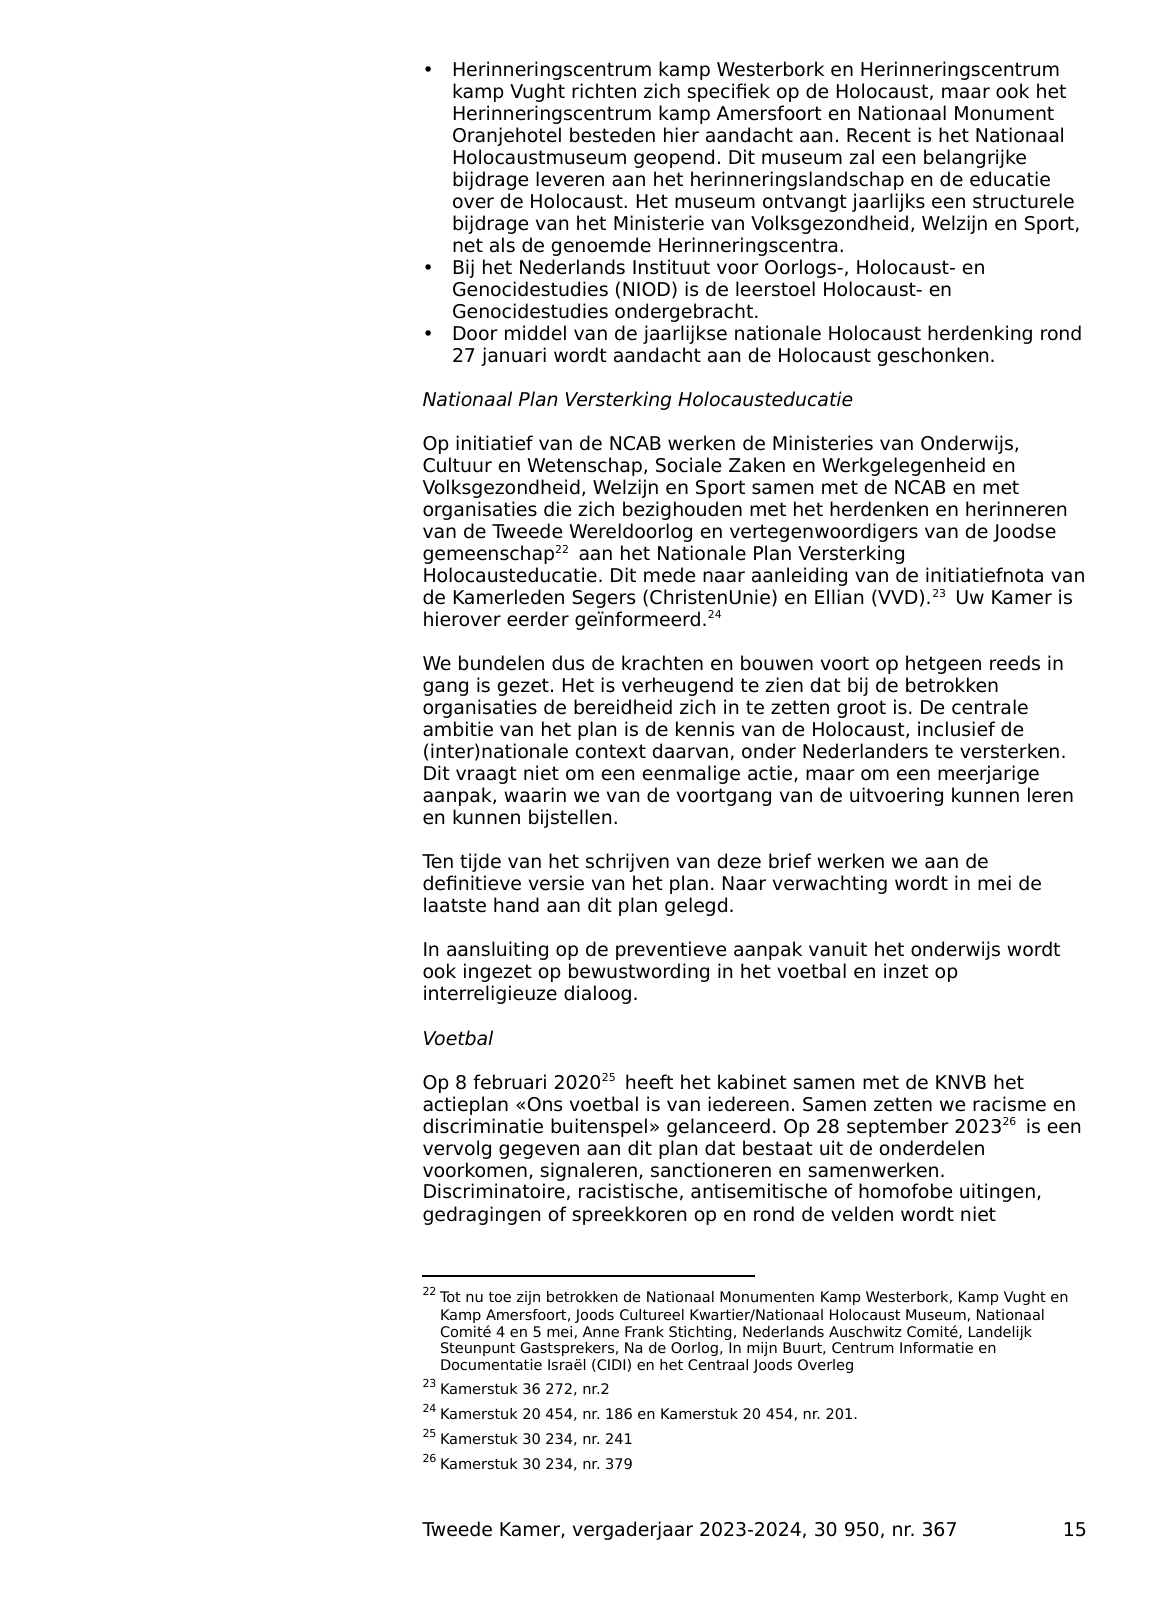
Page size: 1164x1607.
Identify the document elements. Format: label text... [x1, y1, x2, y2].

text • Door middel van de jaarlijkse nationale Holocaust herdenking rond 27 januari wordt aandacht aan de Holocaust geschonken. [422, 323, 1087, 367]
text Op initiatief van de NCAB werken de Ministeries van Onderwijs, Cultuur en Wetenschap, Sociale Zaken en Werkgelegenheid en Volksgezondheid, Welzijn en Sport samen met de NCAB en met organisaties die zich bezighouden met het herdenken en herinneren van de Tweede Wereldoorlog en vertegenwoordigers van de Joodse gemeenschap aan het Nationale Plan Versterking Holocausteducatie. Dit mede naar aanleiding van de initiatiefnota van de Kamerleden Segers (ChristenUnie) en Ellian (VVD). Uw Kamer is hierover eerder geïnformeerd. [422, 433, 1087, 631]
subtitle Voetbal [422, 1027, 1087, 1049]
text Kamerstuk 30 234, nr. 379 [422, 1452, 1087, 1474]
text We bundelen dus de krachten en bouwen voort op hetgeen reeds in gang is gezet. Het is verheugend te zien dat bij de betrokken organisaties de bereidheid zich in te zetten groot is. De centrale ambitie van het plan is de kennis van de Holocaust, inclusief de (inter)nationale context daarvan, onder Nederlanders te versterken. Dit vraagt niet om een eenmalige actie, maar om een meerjarige aanpak, waarin we van de voortgang van de uitvoering kunnen leren en kunnen bijstellen. [422, 653, 1087, 829]
text Op 8 februari 2020 heeft het kabinet samen met de KNVB het actieplan «Ons voetbal is van iedereen. Samen zetten we racisme en discriminatie buitenspel» gelanceerd. Op 28 september 2023 is een vervolg gegeven aan dit plan dat bestaat uit de onderdelen voorkomen, signaleren, sanctioneren en samenwerken. Discriminatoire, racistische, antisemitische of homofobe uitingen, gedragingen of spreekkoren op en rond de velden wordt niet [422, 1072, 1087, 1225]
text • Bij het Nederlands Instituut voor Oorlogs-, Holocaust- en Genocidestudies (NIOD) is de leerstoel Holocaust- en Genocidestudies ondergebracht. [422, 257, 1087, 323]
text Tot nu toe zijn betrokken de Nationaal Monumenten Kamp Westerbork, Kamp Vught en Kamp Amersfoort, Joods Cultureel Kwartier/Nationaal Holocaust Museum, Nationaal Comité 4 en 5 mei, Anne Frank Stichting, Nederlands Auschwitz Comité, Landelijk Steunpunt Gastsprekers, Na de Oorlog, In mijn Buurt, Centrum Informatie en Documentatie Israël (CIDI) en het Centraal Joods Overleg [422, 1285, 1087, 1374]
subtitle Nationaal Plan Versterking Holocausteducatie [422, 389, 1087, 411]
text In aansluiting op de preventieve aanpak vanuit het onderwijs wordt ook ingezet op bewustwording in het voetbal en inzet op interreligieuze dialoog. [422, 939, 1087, 1005]
text Kamerstuk 36 272, nr.2 [422, 1377, 1087, 1399]
text • Herinneringscentrum kamp Westerbork en Herinneringscentrum kamp Vught richten zich specifiek op de Holocaust, maar ook het Herinneringscentrum kamp Amersfoort en Nationaal Monument Oranjehotel besteden hier aandacht aan. Recent is het Nationaal Holocaustmuseum geopend. Dit museum zal een belangrijke bijdrage leveren aan het herinneringslandschap en de educatie over de Holocaust. Het museum ontvangt jaarlijks een structurele bijdrage van het Ministerie van Volksgezondheid, Welzijn en Sport, net als de genoemde Herinneringscentra. [422, 59, 1087, 257]
text Kamerstuk 30 234, nr. 241 [422, 1427, 1087, 1449]
text Kamerstuk 20 454, nr. 186 en Kamerstuk 20 454, nr. 201. [422, 1402, 1087, 1424]
text Ten tijde van het schrijven van deze brief werken we aan de definitieve versie van het plan. Naar verwachting wordt in mei de laatste hand aan dit plan gelegd. [422, 851, 1087, 917]
